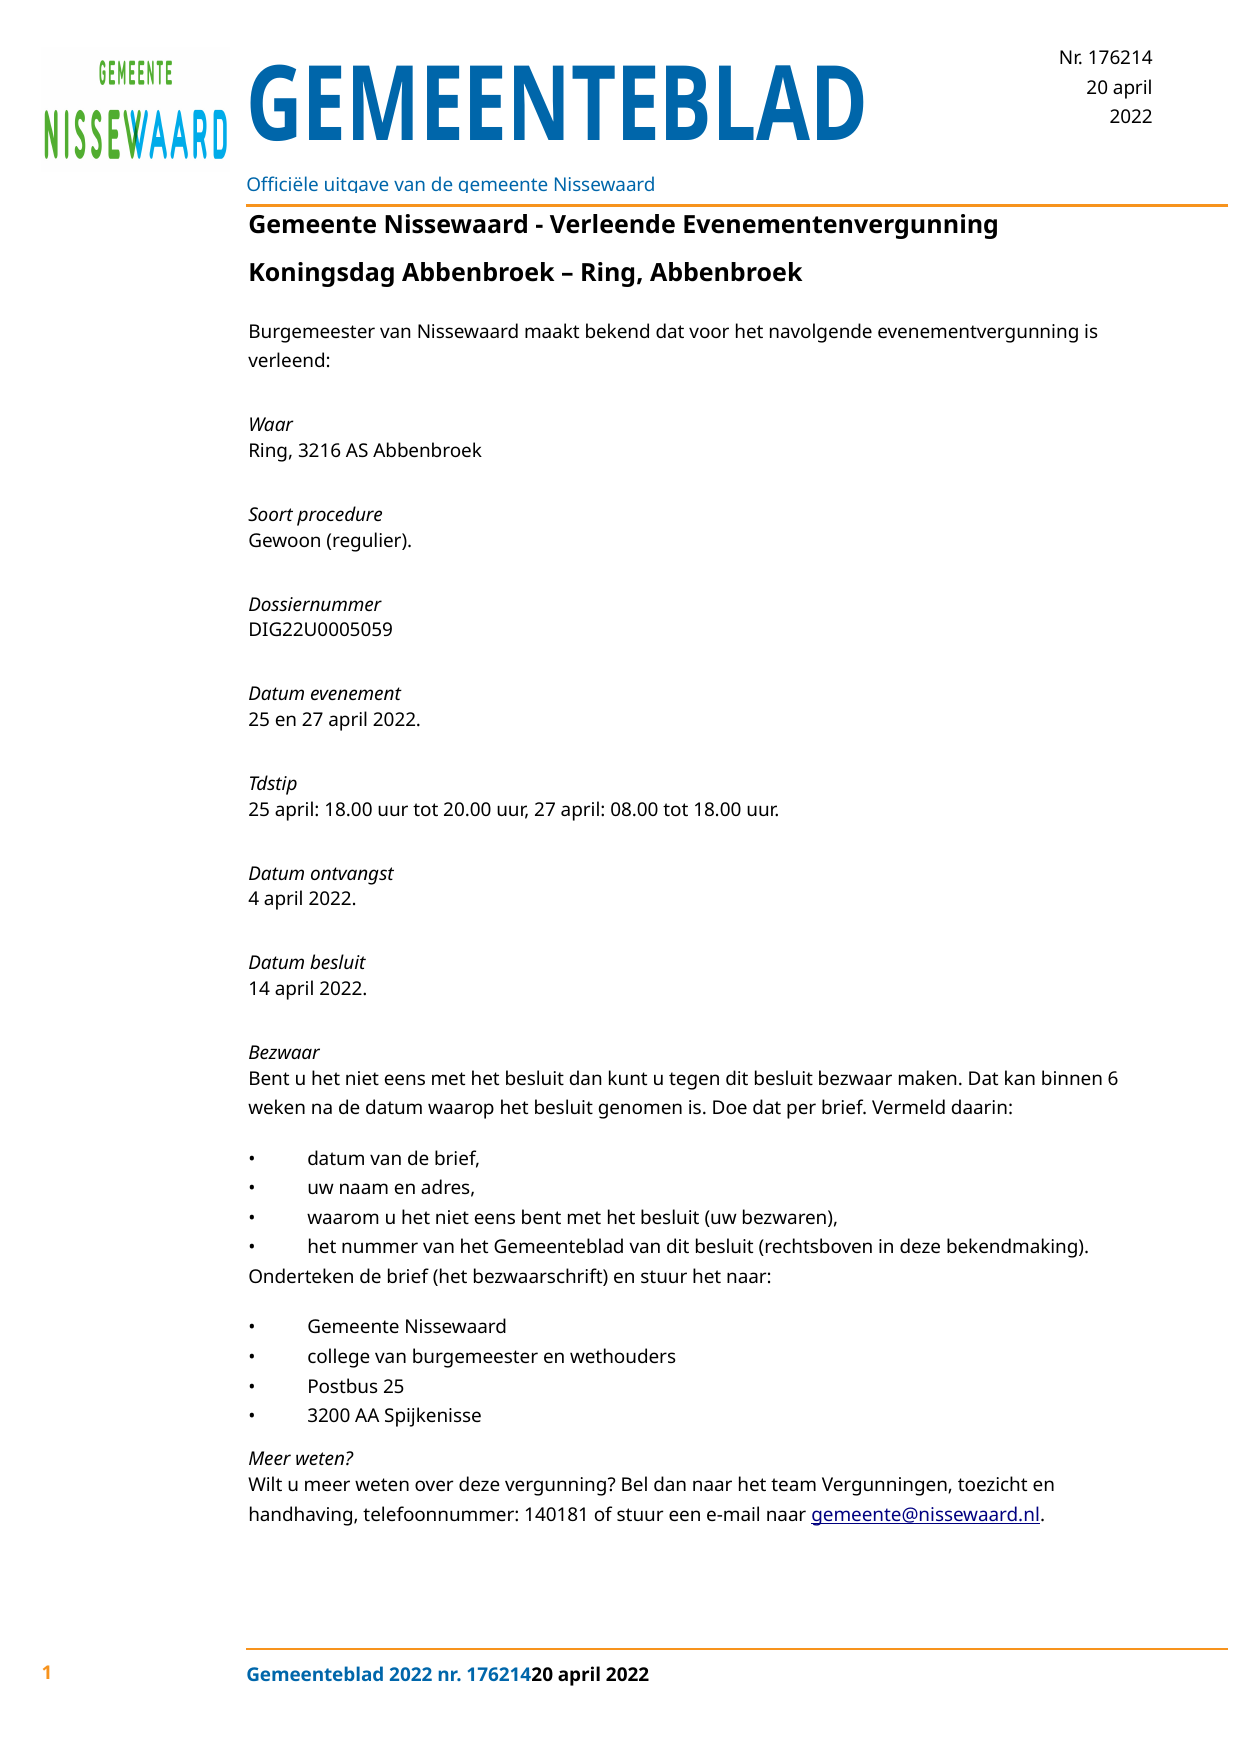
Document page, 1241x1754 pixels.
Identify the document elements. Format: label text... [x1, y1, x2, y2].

text Gemeente Nissewaard - Verleende Evenementenvergunning Koningsdag Abbenbroek – Ring, Abbenbroek [248, 207, 1152, 288]
text Datum besluit [248, 949, 1152, 975]
text 4 april 2022. [248, 886, 1152, 911]
text Ring, 3216 AS Abbenbroek [248, 437, 1152, 463]
text 25 en 27 april 2022. [248, 706, 1152, 732]
text Soort procedure [248, 501, 1152, 527]
text Wilt u meer weten over deze vergunning? Bel dan naar het team Vergunningen, toezicht en handhaving, telefoonnummer: 140181 of stuur een e-mail naar gemeente@nissewaard.nl. [248, 1471, 1152, 1527]
list 3200 AA Spijkenisse [248, 1402, 1152, 1428]
text Datum ontvangst [248, 860, 1152, 886]
list college van burgemeester en wethouders [248, 1343, 1152, 1369]
text Onderteken de brief (het bezwaarschrift) en stuur het naar: [248, 1263, 1152, 1289]
list het nummer van het Gemeenteblad van dit besluit (rechtsboven in deze bekendmaking). [248, 1234, 1152, 1259]
text Waar [248, 411, 1152, 437]
text Burgemeester van Nissewaard maakt bekend dat voor het navolgende evenementvergunning is verleend: [248, 318, 1152, 373]
list uw naam en adres, [248, 1174, 1152, 1200]
picture [41, 47, 231, 172]
list Gemeente Nissewaard [248, 1314, 1152, 1339]
text DIG22U0005059 [248, 617, 1152, 642]
list Postbus 25 [248, 1373, 1152, 1399]
text Bezwaar [248, 1039, 1152, 1065]
text Gewoon (regulier). [248, 527, 1152, 553]
text 14 april 2022. [248, 975, 1152, 1001]
list datum van de brief, [248, 1145, 1152, 1171]
text Meer weten? [248, 1446, 1152, 1471]
text Bent u het niet eens met het besluit dan kunt u tegen dit besluit bezwaar maken. Dat kan binnen 6 weken na de datum waarop het besluit genomen is. Doe dat per brief. Vermeld daarin: [248, 1065, 1152, 1120]
text Dossiernummer [248, 591, 1152, 617]
list waarom u het niet eens bent met het besluit (uw bezwaren), [248, 1204, 1152, 1230]
text Datum evenement [248, 681, 1152, 706]
text Tdstip [248, 770, 1152, 796]
text 25 april: 18.00 uur tot 20.00 uur, 27 april: 08.00 tot 18.00 uur. [248, 796, 1152, 822]
